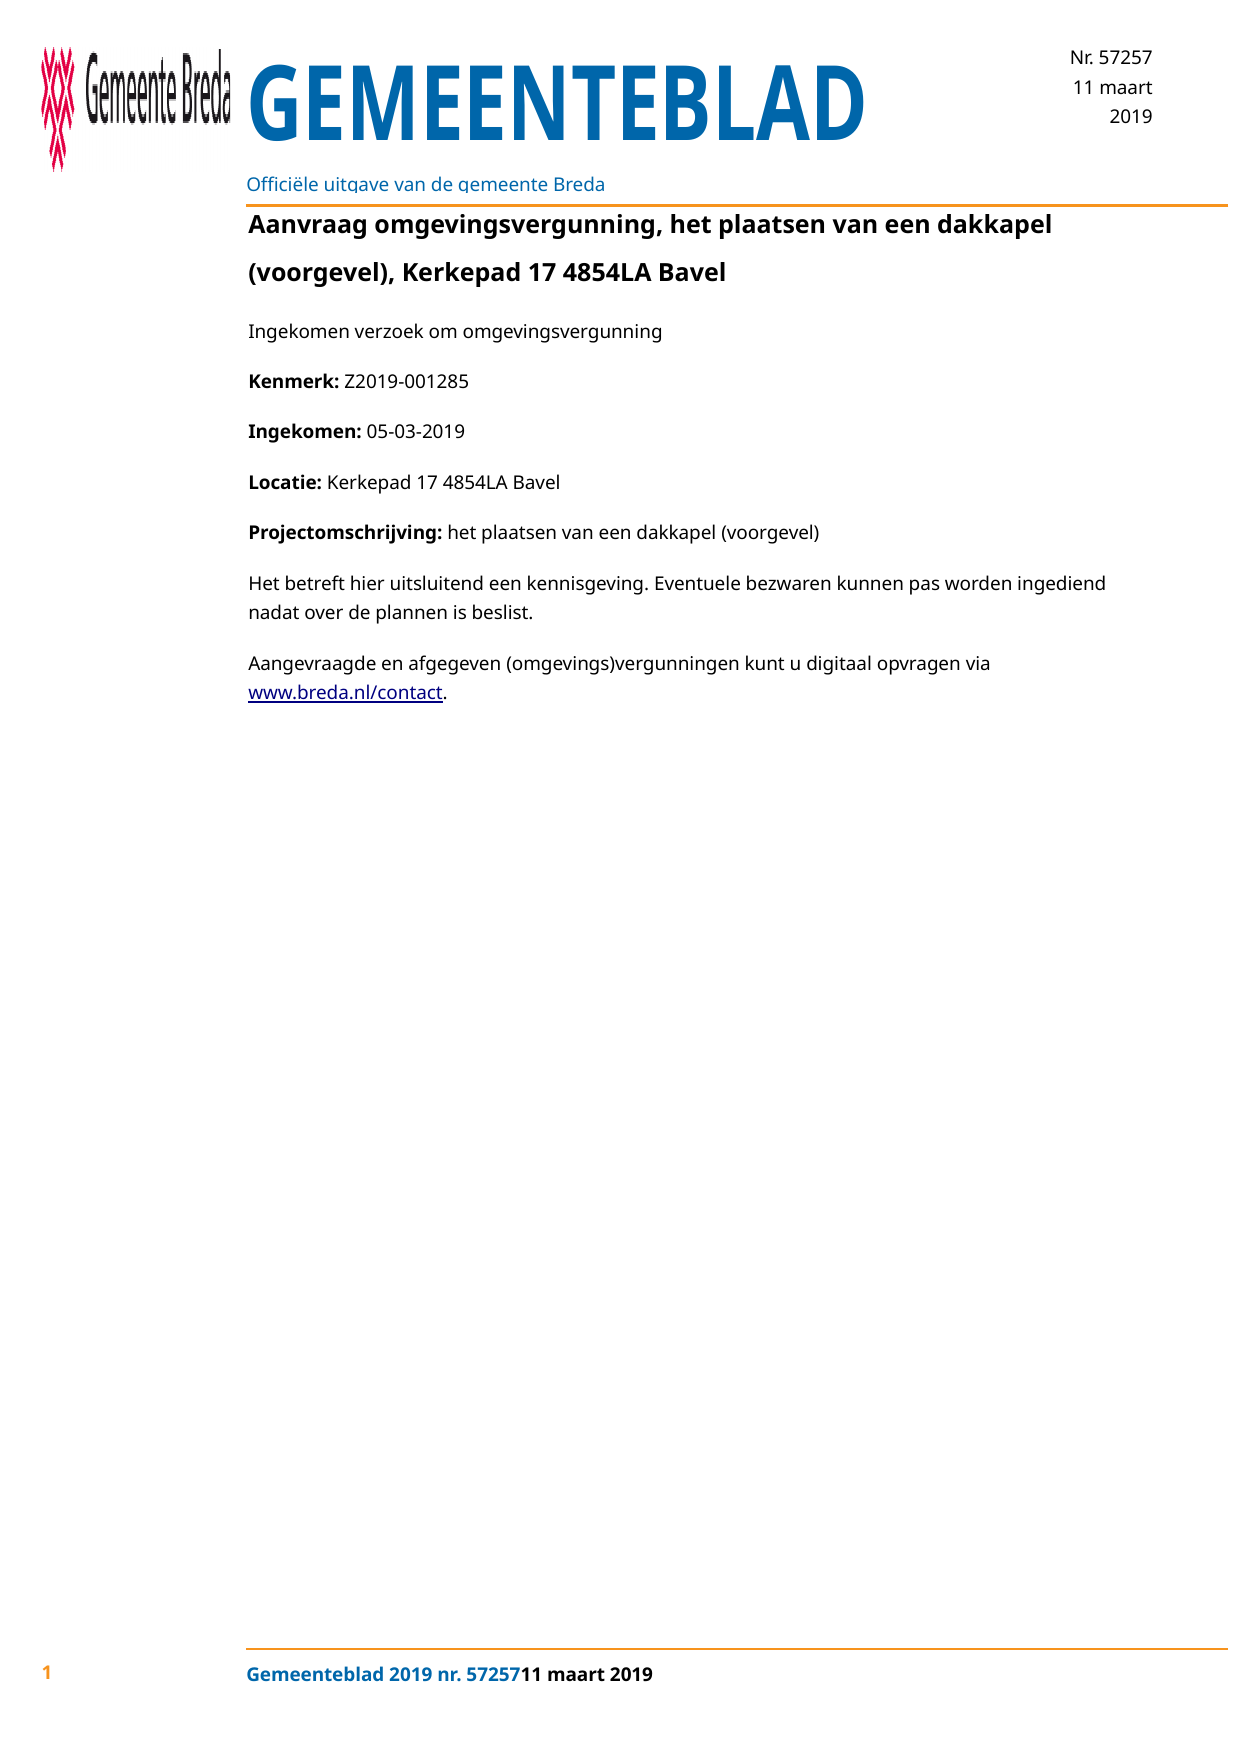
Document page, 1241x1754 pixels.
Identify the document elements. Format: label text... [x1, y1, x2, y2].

text Locatie: Kerkepad 17 4854LA Bavel [248, 469, 1152, 495]
text Aanvraag omgevingsvergunning, het plaatsen van een dakkapel (voorgevel), Kerkepad 17 4854LA Bavel [248, 207, 1152, 288]
text Aangevraagde en afgegeven (omgevings)vergunningen kunt u digitaal opvragen via www.breda.nl/contact. [248, 650, 1152, 705]
text Projectomschrijving: het plaatsen van een dakkapel (voorgevel) [248, 519, 1152, 545]
text Ingekomen: 05-03-2019 [248, 419, 1152, 444]
text Ingekomen verzoek om omgevingsvergunning [248, 318, 1152, 344]
text Kenmerk: Z2019-001285 [248, 368, 1152, 394]
picture [41, 47, 231, 172]
text Het betreft hier uitsluitend een kennisgeving. Eventuele bezwaren kunnen pas worden ingediend nadat over de plannen is beslist. [248, 570, 1152, 625]
